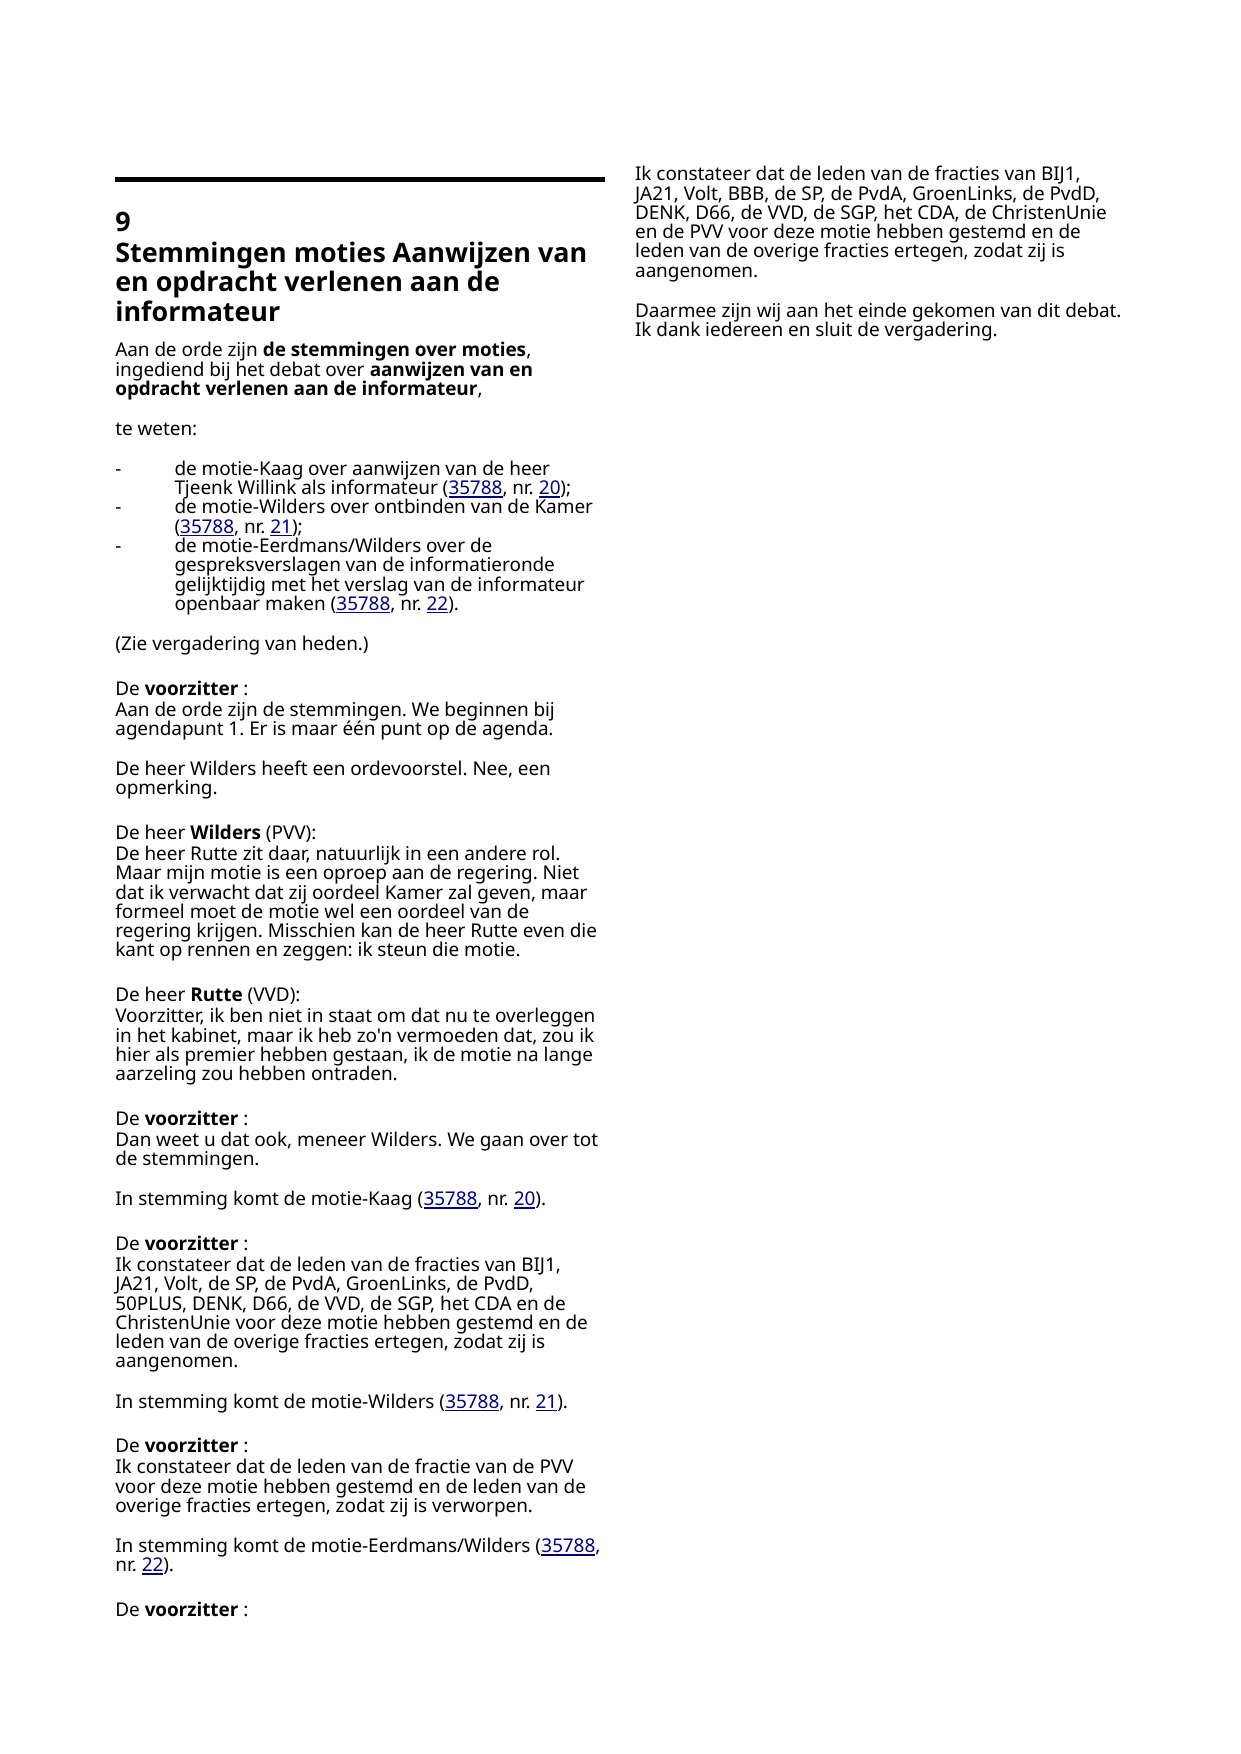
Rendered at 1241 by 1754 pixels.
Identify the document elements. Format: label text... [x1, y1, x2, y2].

text Stemmingen moties Aanwijzen van en opdracht verlenen aan de informateur [115, 239, 605, 341]
list de motie-Kaag over aanwijzen van de heer Tjeenk Willink als informateur (35788, nr. 20); [115, 460, 605, 498]
text Dan weet u dat ook, meneer Wilders. We gaan over tot de stemmingen. [115, 1131, 605, 1169]
text Daarmee zijn wij aan het einde gekomen van dit debat. Ik dank iedereen en sluit de vergadering. [635, 302, 1125, 340]
text Voorzitter, ik ben niet in staat om dat nu te overleggen in het kabinet, maar ik heb zo'n vermoeden dat, zou ik hier als premier hebben gestaan, ik de motie na lange aarzeling zou hebben ontraden. [115, 1007, 605, 1084]
text De heer Wilders heeft een ordevoorstel. Nee, een opmerking. [115, 760, 605, 798]
text De voorzitter : [115, 1596, 605, 1622]
text De heer Rutte (VVD): [115, 982, 605, 1007]
text Aan de orde zijn de stemmingen over moties, ingediend bij het debat over aanwijzen van en opdracht verlenen aan de informateur, [115, 341, 605, 399]
text De voorzitter : [115, 1105, 605, 1131]
text De voorzitter : [115, 1433, 605, 1458]
list de motie-Eerdmans/Wilders over de gespreksverslagen van de informatieronde gelijktijdig met het verslag van de informateur openbaar maken (35788, nr. 22). [115, 537, 605, 614]
text (Zie vergadering van heden.) [115, 635, 605, 654]
text De heer Rutte zit daar, natuurlijk in een andere rol. Maar mijn motie is een oproep aan de regering. Niet dat ik verwacht dat zij oordeel Kamer zal geven, maar formeel moet de motie wel een oordeel van de regering krijgen. Misschien kan de heer Rutte even die kant op rennen en zeggen: ik steun die motie. [115, 845, 605, 961]
text In stemming komt de motie-Wilders (35788, nr. 21). [115, 1393, 605, 1412]
text In stemming komt de motie-Eerdmans/Wilders (35788, nr. 22). [115, 1537, 605, 1576]
list de motie-Wilders over ontbinden van de Kamer (35788, nr. 21); [115, 498, 605, 537]
text Ik constateer dat de leden van de fracties van BIJ1, JA21, Volt, BBB, de SP, de PvdA, GroenLinks, de PvdD, DENK, D66, de VVD, de SGP, het CDA, de ChristenUnie en de PVV voor deze motie hebben gestemd en de leden van de overige fracties ertegen, zodat zij is aangenomen. [635, 165, 1125, 281]
text De heer Wilders (PVV): [115, 819, 605, 845]
text Ik constateer dat de leden van de fracties van BIJ1, JA21, Volt, de SP, de PvdA, GroenLinks, de PvdD, 50PLUS, DENK, D66, de VVD, de SGP, het CDA en de ChristenUnie voor deze motie hebben gestemd en de leden van de overige fracties ertegen, zodat zij is aangenomen. [115, 1256, 605, 1372]
text 9 [115, 203, 605, 239]
text De voorzitter : [115, 1230, 605, 1256]
text te weten: [115, 420, 605, 439]
text In stemming komt de motie-Kaag (35788, nr. 20). [115, 1190, 605, 1209]
text De voorzitter : [115, 675, 605, 701]
text Aan de orde zijn de stemmingen. We beginnen bij agendapunt 1. Er is maar één punt op de agenda. [115, 701, 605, 739]
text Ik constateer dat de leden van de fractie van de PVV voor deze motie hebben gestemd en de leden van de overige fracties ertegen, zodat zij is verworpen. [115, 1458, 605, 1516]
